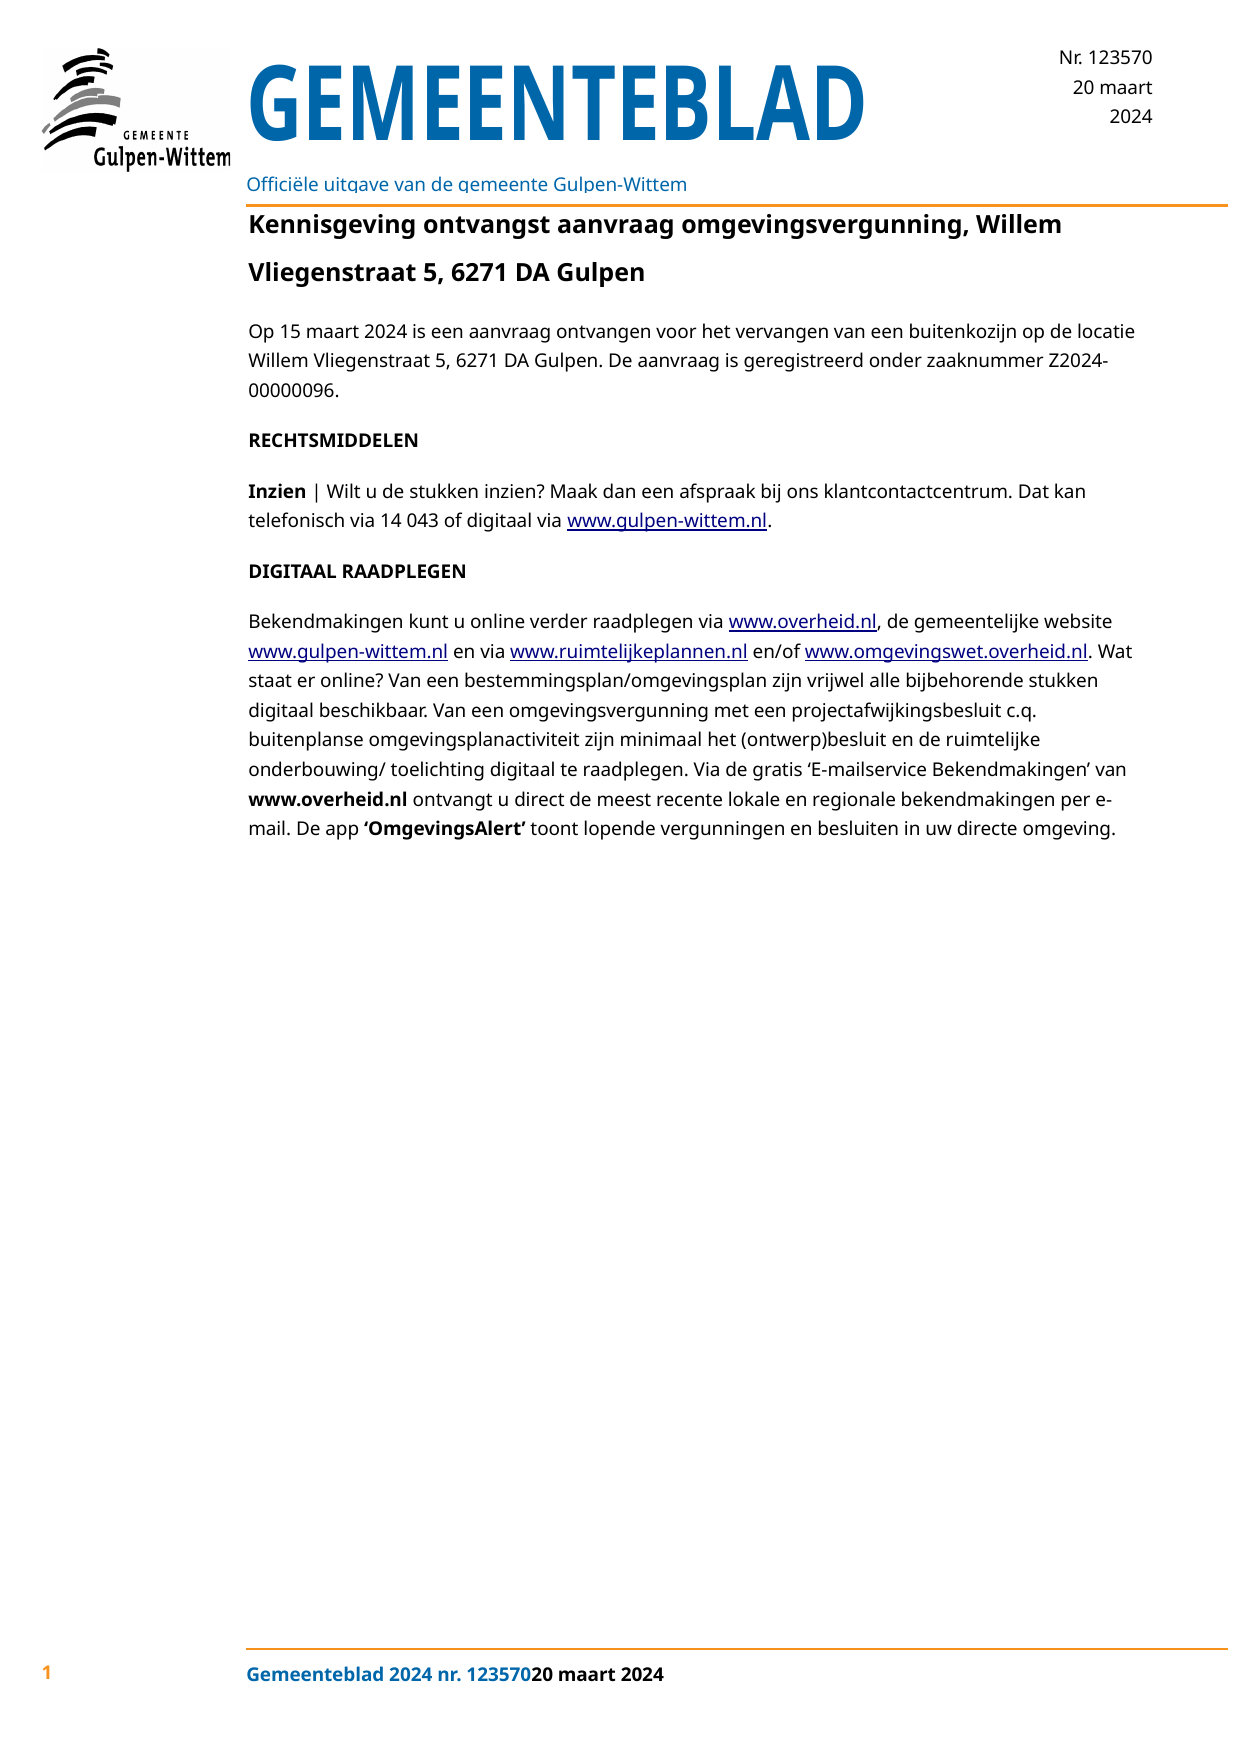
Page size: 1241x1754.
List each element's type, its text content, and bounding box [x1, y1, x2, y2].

text DIGITAAL RAADPLEGEN [248, 558, 1152, 584]
text RECHTSMIDDELEN [248, 427, 1152, 453]
text Bekendmakingen kunt u online verder raadplegen via www.overheid.nl, de gemeentelijke website www.gulpen-wittem.nl en via www.ruimtelijkeplannen.nl en/of www.omgevingswet.overheid.nl. Wat staat er online? Van een bestemmingsplan/omgevingsplan zijn vrijwel alle bijbehorende stukken digitaal beschikbaar. Van een omgevingsvergunning met een projectafwijkingsbesluit c.q. buitenplanse omgevingsplanactiviteit zijn minimaal het (ontwerp)besluit en de ruimtelijke onderbouwing/ toelichting digitaal te raadplegen. Via de gratis ‘E-mailservice Bekendmakingen’ van www.overheid.nl ontvangt u direct de meest recente lokale en regionale bekendmakingen per e-mail. De app ‘OmgevingsAlert’ toont lopende vergunningen en besluiten in uw directe omgeving. [248, 608, 1152, 841]
text Kennisgeving ontvangst aanvraag omgevingsvergunning, Willem Vliegenstraat 5, 6271 DA Gulpen [248, 207, 1152, 288]
text Op 15 maart 2024 is een aanvraag ontvangen voor het vervangen van een buitenkozijn op de locatie Willem Vliegenstraat 5, 6271 DA Gulpen. De aanvraag is geregistreerd onder zaaknummer Z2024-00000096. [248, 318, 1152, 403]
text Inzien | Wilt u de stukken inzien? Maak dan een afspraak bij ons klantcontactcentrum. Dat kan telefonisch via 14 043 of digitaal via www.gulpen-wittem.nl. [248, 478, 1152, 533]
picture [41, 47, 231, 172]
